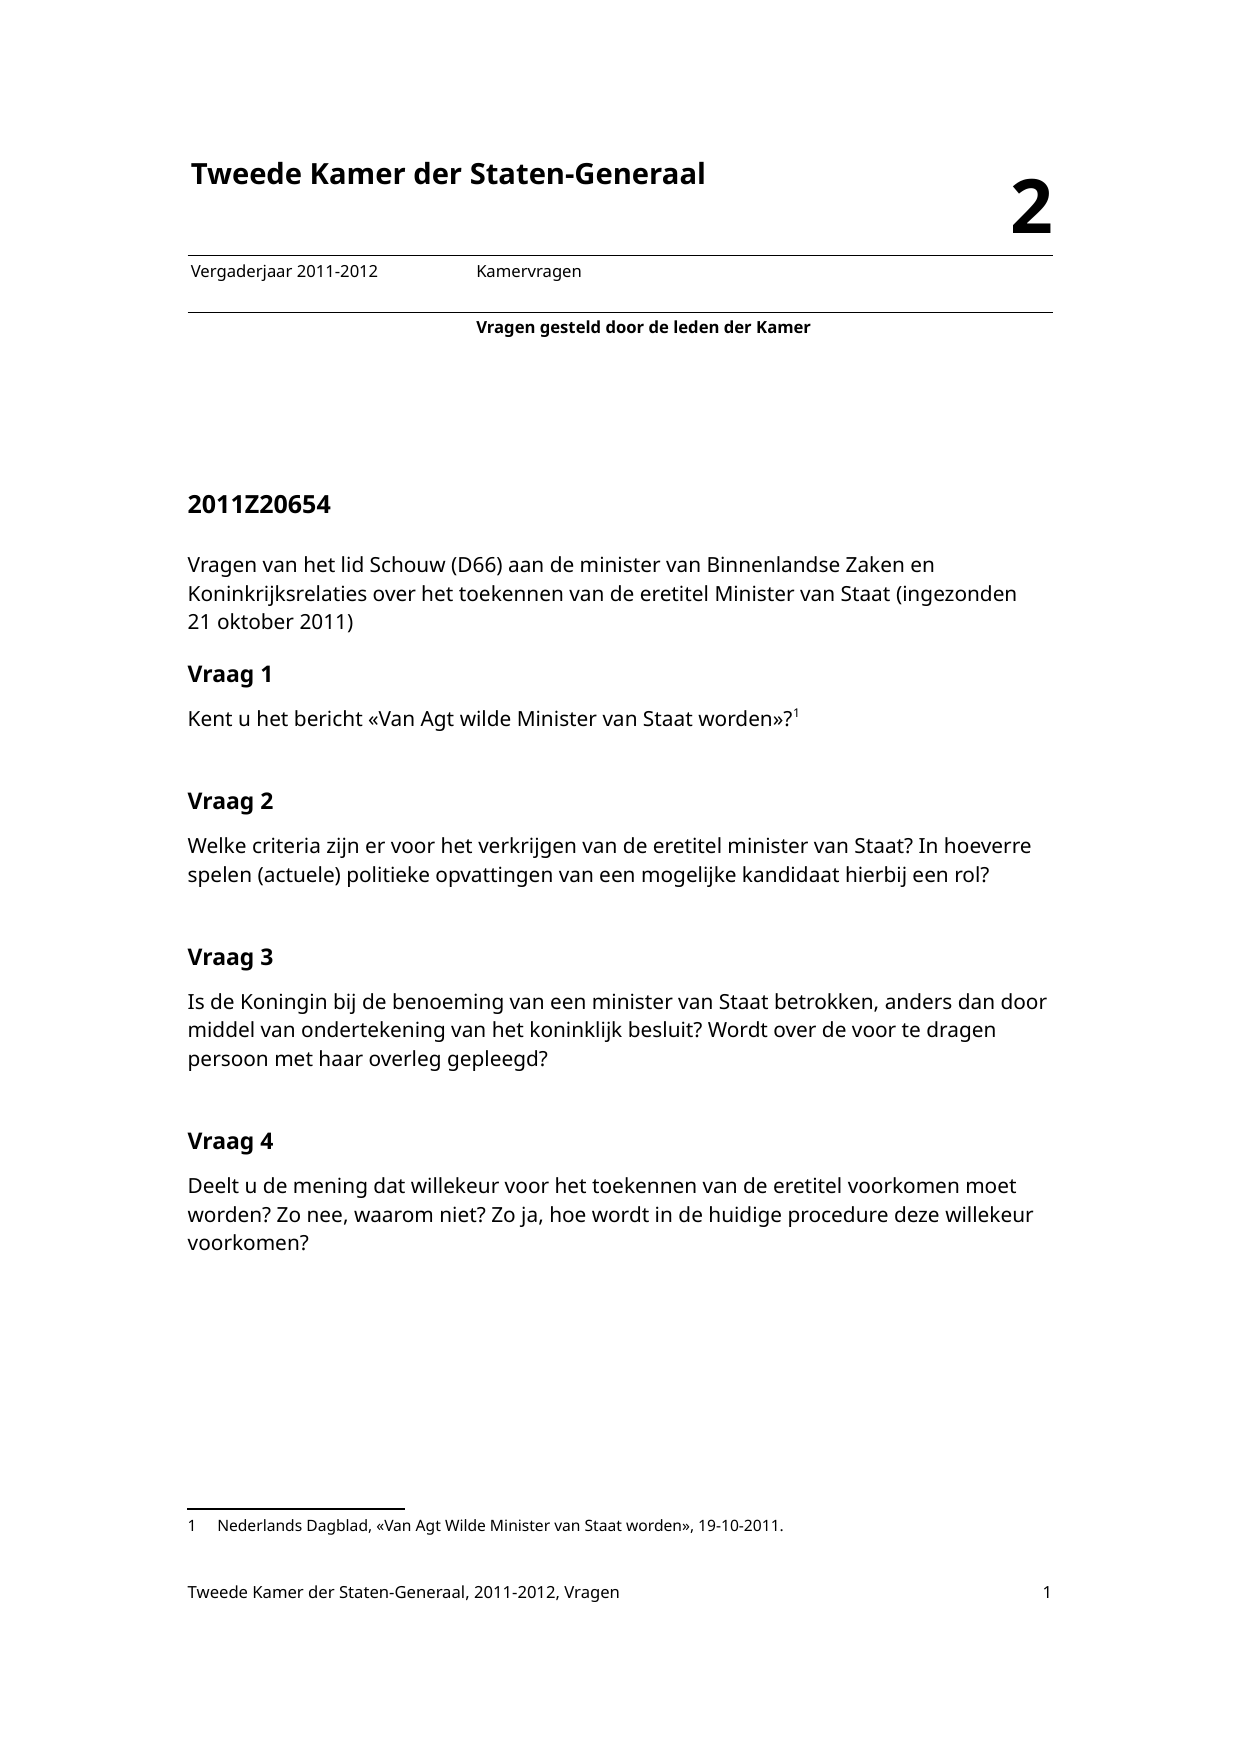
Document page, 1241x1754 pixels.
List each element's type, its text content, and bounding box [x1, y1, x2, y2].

table_cell Kamervragen [473, 256, 1053, 312]
table_cell [188, 313, 473, 339]
text 2011Z20654 [187, 487, 1053, 521]
subtitle Vraag 4 [187, 1125, 1053, 1156]
subtitle Vraag 1 [187, 658, 1053, 689]
text Deelt u de mening dat willekeur voor het toekennen van de eretitel voorkomen moet worden? Zo nee, waarom niet? Zo ja, hoe wordt in de huidige procedure deze willekeur voorkomen? [187, 1171, 1053, 1257]
table_header Tweede Kamer der Staten-Generaal [188, 150, 879, 255]
text Is de Koningin bij de benoeming van een minister van Staat betrokken, anders dan door middel van ondertekening van het koninklijk besluit? Wordt over de voor te dragen persoon met haar overleg gepleegd? [187, 987, 1053, 1072]
text Welke criteria zijn er voor het verkrijgen van de eretitel minister van Staat? In hoeverre spelen (actuele) politieke opvattingen van een mogelijke kandidaat hierbij een rol? [187, 832, 1053, 888]
text Nederlands Dagblad, «Van Agt Wilde Minister van Staat worden», 19-10-2011. [187, 1508, 1053, 1536]
subtitle Vraag 2 [187, 785, 1053, 817]
subtitle Vraag 3 [187, 941, 1053, 972]
table_header 2 [880, 150, 1053, 255]
table_cell Vergaderjaar 2011-2012 [188, 256, 473, 312]
text Vragen van het lid Schouw (D66) aan de minister van Binnenlandse Zaken en Koninkrijksrelaties over het toekennen van de eretitel Minister van Staat (ingezonden 21 oktober 2011) [187, 550, 1053, 636]
text Kent u het bericht «Van Agt wilde Minister van Staat worden»? [187, 704, 1053, 733]
table_cell Vragen gesteld door de leden der Kamer [473, 313, 1053, 339]
